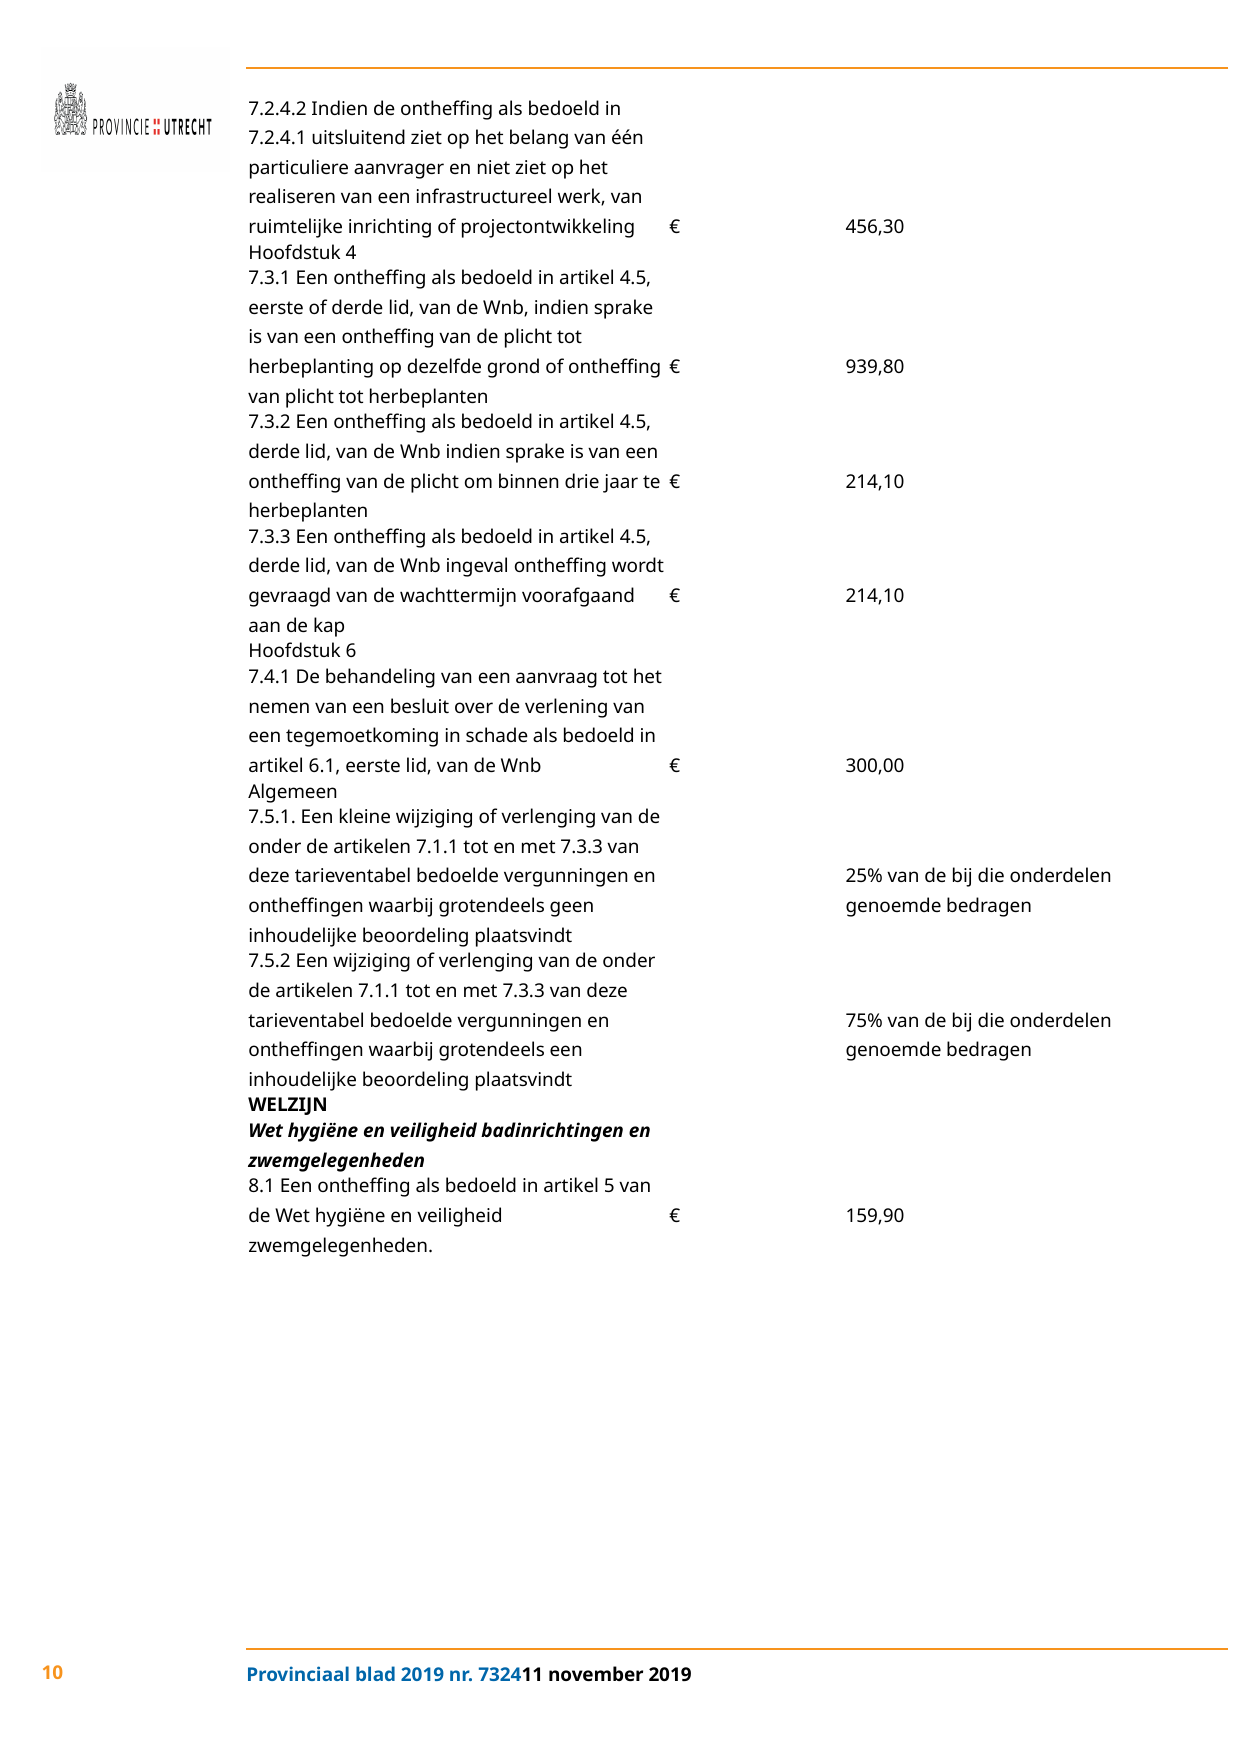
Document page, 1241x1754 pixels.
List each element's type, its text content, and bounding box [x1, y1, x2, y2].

table_cell [845, 1092, 1152, 1117]
table_cell Hoofdstuk 6 [248, 638, 669, 663]
table_cell Algemeen [248, 778, 669, 803]
table_cell [669, 239, 845, 264]
table_cell 939,80 [845, 265, 1152, 409]
table_cell [845, 778, 1152, 803]
table_cell € [669, 265, 845, 409]
table_cell 214,10 [845, 409, 1152, 523]
table_cell [669, 778, 845, 803]
table_cell 75% van de bij die onderdelen genoemde bedragen [845, 948, 1152, 1092]
table_cell WELZIJN [248, 1092, 669, 1117]
table_cell 7.3.3 Een ontheffing als bedoeld in artikel 4.5, derde lid, van de Wnb ingeval ontheffing wordt gevraagd van de wachttermijn voorafgaand aan de kap [248, 523, 669, 638]
table_cell 7.3.2 Een ontheffing als bedoeld in artikel 4.5, derde lid, van de Wnb indien sprake is van een ontheffing van de plicht om binnen drie jaar te herbeplanten [248, 409, 669, 523]
table_cell [845, 638, 1152, 663]
table_cell [845, 1118, 1152, 1173]
table_cell € [669, 523, 845, 638]
table_cell [669, 1118, 845, 1173]
table_cell [669, 638, 845, 663]
table_cell 7.5.1. Een kleine wijziging of verlenging van de onder de artikelen 7.1.1 tot en met 7.3.3 van deze tarieventabel bedoelde vergunningen en ontheffingen waarbij grotendeels geen inhoudelijke beoordeling plaatsvindt [248, 804, 669, 948]
table_cell 7.5.2 Een wijziging of verlenging van de onder de artikelen 7.1.1 tot en met 7.3.3 van deze tarieventabel bedoelde vergunningen en ontheffingen waarbij grotendeels een inhoudelijke beoordeling plaatsvindt [248, 948, 669, 1092]
table_cell 7.3.1 Een ontheffing als bedoeld in artikel 4.5, eerste of derde lid, van de Wnb, indien sprake is van een ontheffing van de plicht tot herbeplanting op dezelfde grond of ontheffing van plicht tot herbeplanten [248, 265, 669, 409]
table_cell 8.1 Een ontheffing als bedoeld in artikel 5 van de Wet hygiëne en veiligheid zwemgelegenheden. [248, 1173, 669, 1258]
table_cell € [669, 95, 845, 239]
table_cell [669, 1092, 845, 1117]
table_cell € [669, 663, 845, 778]
picture [41, 47, 231, 172]
table_cell [845, 239, 1152, 264]
table_cell 25% van de bij die onderdelen genoemde bedragen [845, 804, 1152, 948]
table_cell € [669, 409, 845, 523]
table_cell 7.4.1 De behandeling van een aanvraag tot het nemen van een besluit over de verlening van een tegemoetkoming in schade als bedoeld in artikel 6.1, eerste lid, van de Wnb [248, 663, 669, 778]
table_cell 300,00 [845, 663, 1152, 778]
table_cell 214,10 [845, 523, 1152, 638]
table_cell Wet hygiëne en veiligheid badinrichtingen en zwemgelegenheden [248, 1118, 669, 1173]
table_cell 456,30 [845, 95, 1152, 239]
table_cell 159,90 [845, 1173, 1152, 1258]
table_cell € [669, 1173, 845, 1258]
table_cell Hoofdstuk 4 [248, 239, 669, 264]
table_cell [669, 804, 845, 948]
table_cell [669, 948, 845, 1092]
table_cell 7.2.4.2 Indien de ontheffing als bedoeld in 7.2.4.1 uitsluitend ziet op het belang van één particuliere aanvrager en niet ziet op het realiseren van een infrastructureel werk, van ruimtelijke inrichting of projectontwikkeling [248, 95, 669, 239]
